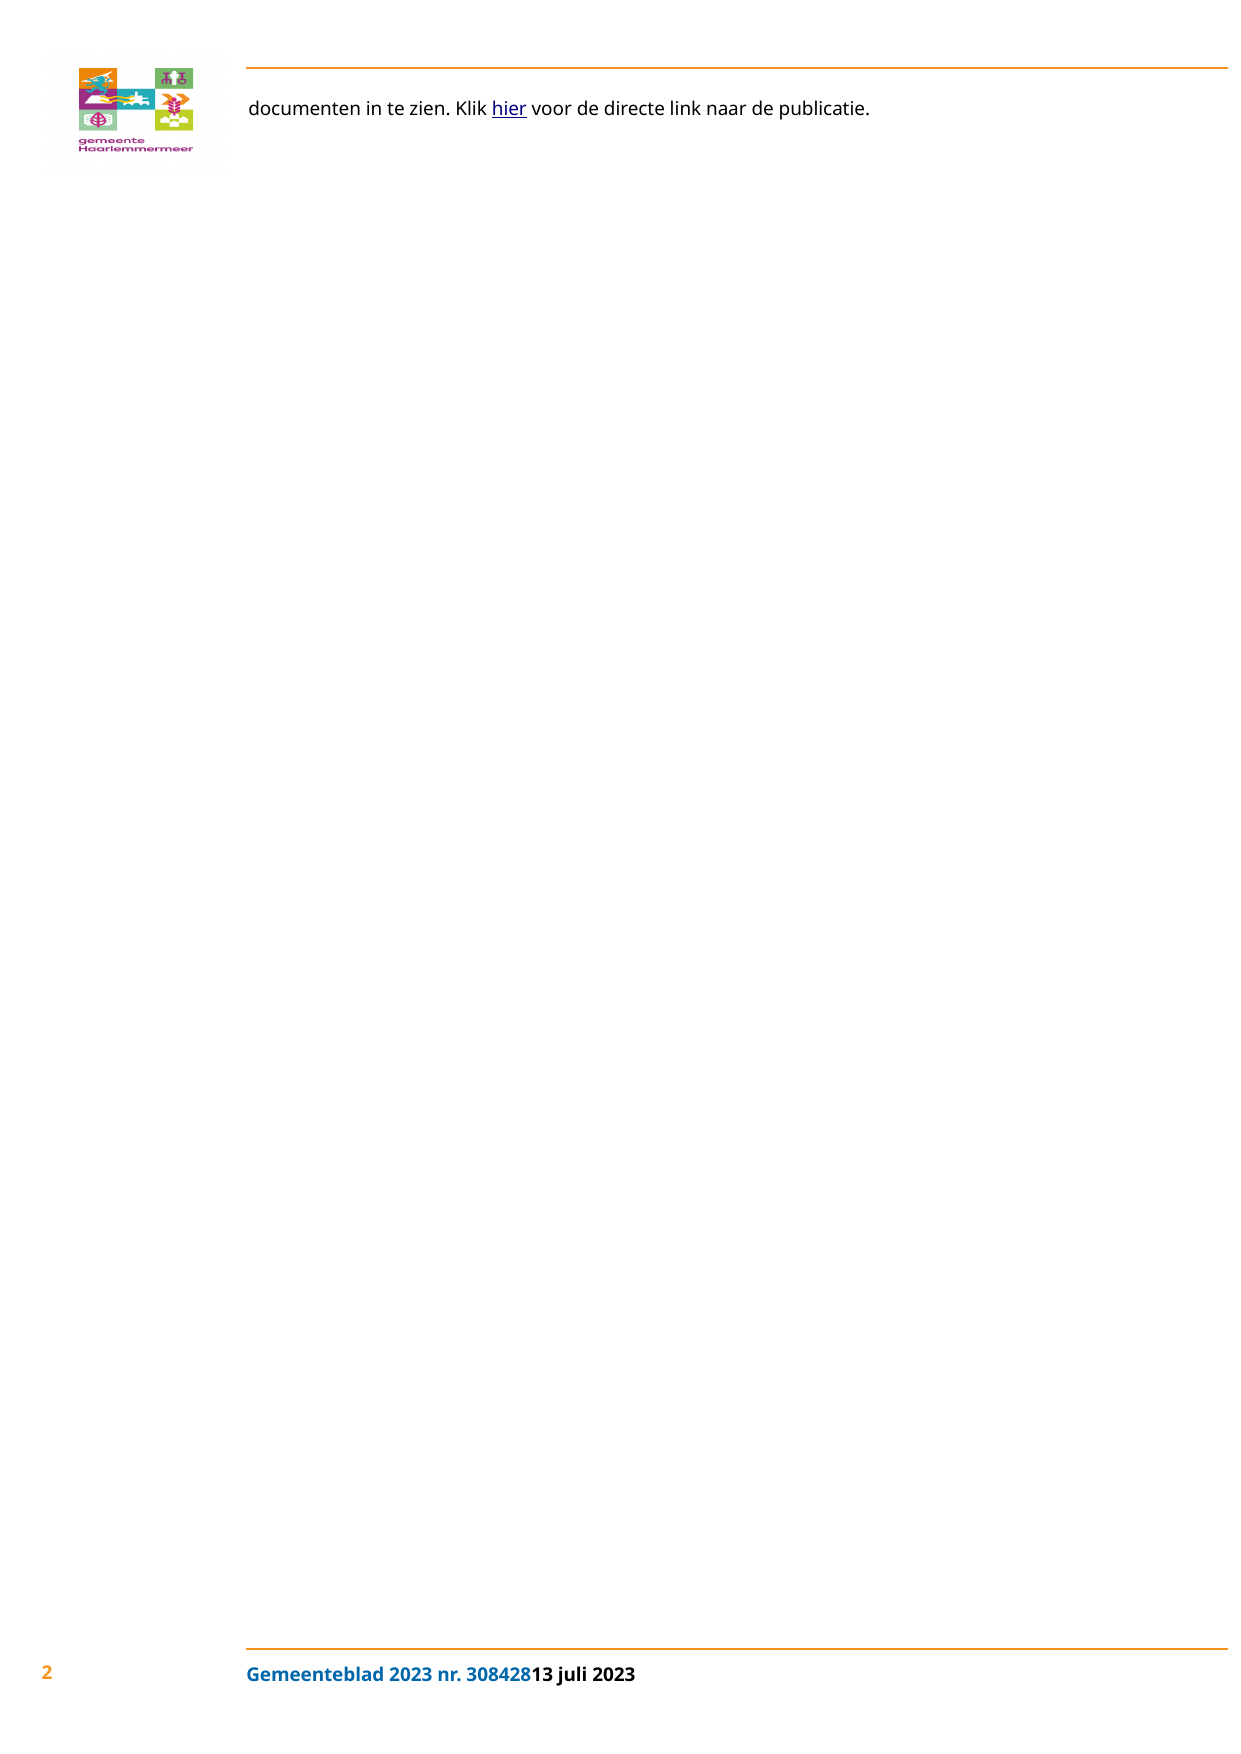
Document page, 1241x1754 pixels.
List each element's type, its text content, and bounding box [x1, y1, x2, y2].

text documenten in te zien. Klik hier voor de directe link naar de publicatie. [248, 95, 1152, 121]
picture [41, 47, 231, 172]
